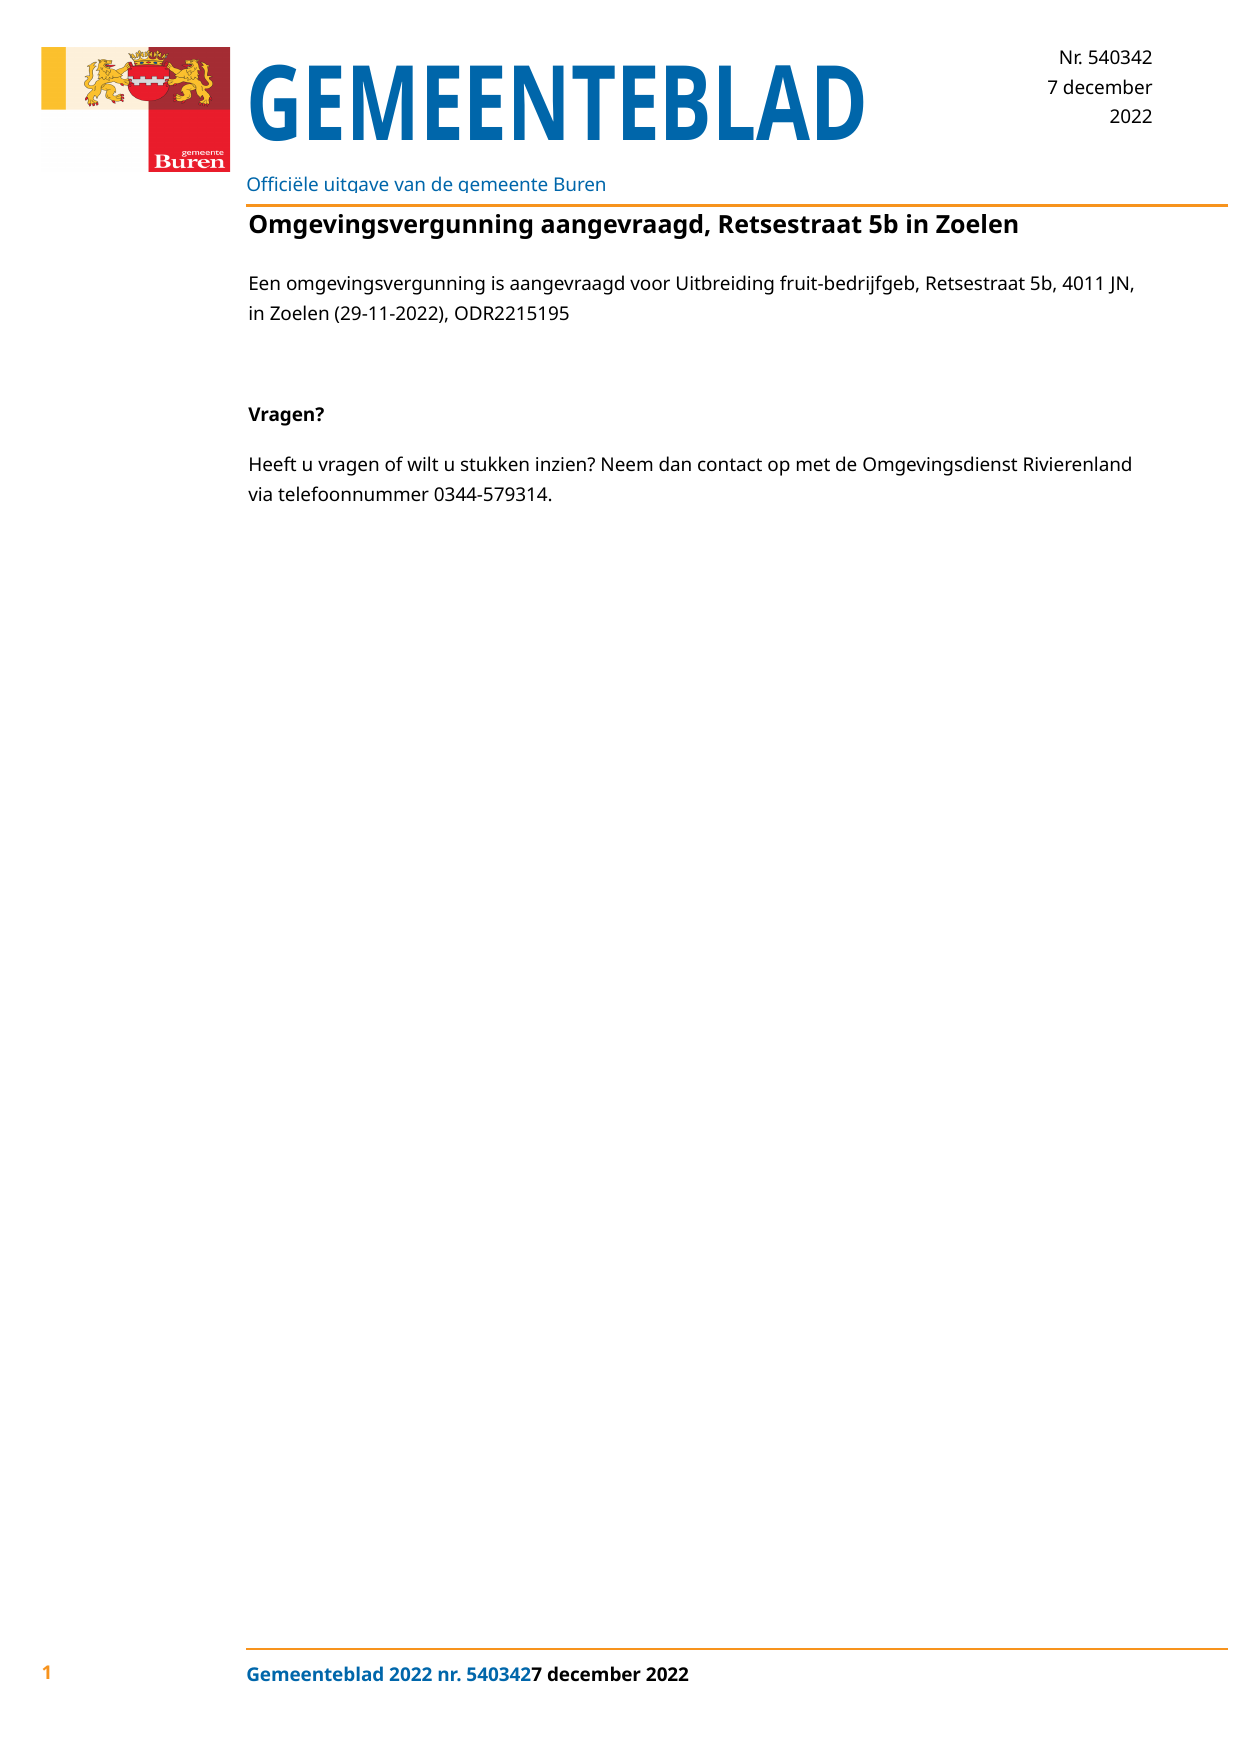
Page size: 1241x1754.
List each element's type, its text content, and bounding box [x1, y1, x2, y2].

text Een omgevingsvergunning is aangevraagd voor Uitbreiding fruit-bedrijfgeb, Retsestraat 5b, 4011 JN, in Zoelen (29-11-2022), ODR2215195 [248, 270, 1152, 326]
picture [41, 47, 231, 172]
text Heeft u vragen of wilt u stukken inzien? Neem dan contact op met de Omgevingsdienst Rivierenland via telefoonnummer 0344-579314. [248, 451, 1152, 506]
text Omgevingsvergunning aangevraagd, Retsestraat 5b in Zoelen [248, 207, 1152, 241]
text Vragen? [248, 401, 1152, 426]
